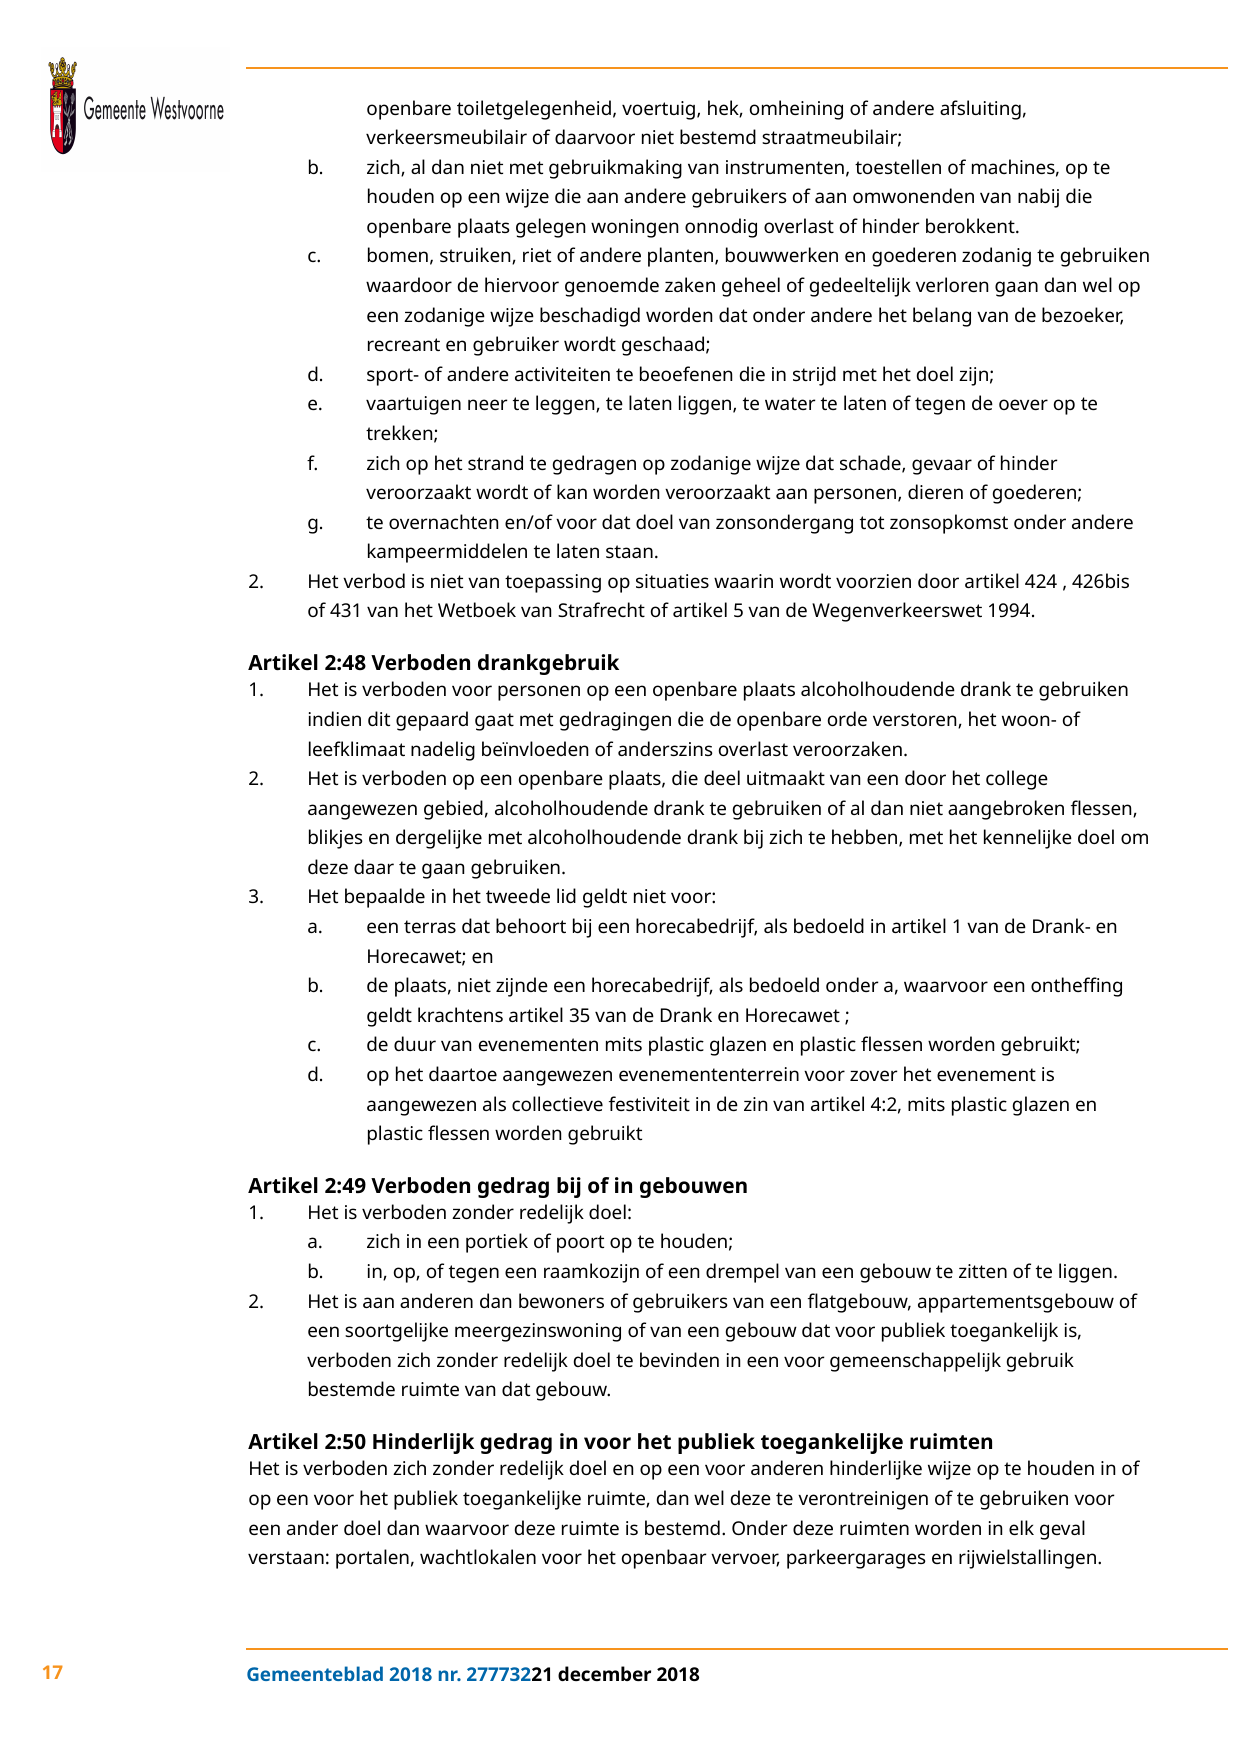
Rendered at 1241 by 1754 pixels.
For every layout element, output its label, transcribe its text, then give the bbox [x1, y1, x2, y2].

list Het is verboden op een openbare plaats, die deel uitmaakt van een door het college aangewezen gebied, alcoholhoudende drank te gebruiken of al dan niet aangebroken flessen, blikjes en dergelijke met alcoholhoudende drank bij zich te hebben, met het kennelijke doel om deze daar te gaan gebruiken. [248, 765, 1152, 880]
list Het is verboden voor personen op een openbare plaats alcoholhoudende drank te gebruiken indien dit gepaard gaat met gedragingen die de openbare orde verstoren, het woon- of leefklimaat nadelig beïnvloeden of anderszins overlast veroorzaken. [248, 677, 1152, 761]
list sport- of andere activiteiten te beoefenen die in strijd met het doel zijn; [307, 361, 1152, 387]
text Artikel 2:50 Hinderlijk gedrag in voor het publiek toegankelijke ruimten [248, 1427, 1152, 1456]
list Het verbod is niet van toepassing op situaties waarin wordt voorzien door artikel 424 , 426bis of 431 van het Wetboek van Strafrecht of artikel 5 van de Wegenverkeerswet 1994. [248, 568, 1152, 623]
picture [41, 47, 231, 172]
list Het is verboden zonder redelijk doel: [248, 1199, 1152, 1225]
list zich in een portiek of poort op te houden; [307, 1229, 1152, 1254]
text Artikel 2:49 Verboden gedrag bij of in gebouwen [248, 1171, 1152, 1199]
list in, op, of tegen een raamkozijn of een drempel van een gebouw te zitten of te liggen. [307, 1258, 1152, 1284]
list openbare toiletgelegenheid, voertuig, hek, omheining of andere afsluiting, verkeersmeubilair of daarvoor niet bestemd straatmeubilair; [307, 95, 1152, 150]
list de duur van evenementen mits plastic glazen en plastic flessen worden gebruikt; [307, 1032, 1152, 1057]
text Artikel 2:48 Verboden drankgebruik [248, 648, 1152, 677]
list Het is aan anderen dan bewoners of gebruikers van een flatgebouw, appartementsgebouw of een soortgelijke meergezinswoning of van een gebouw dat voor publiek toegankelijk is, verboden zich zonder redelijk doel te bevinden in een voor gemeenschappelijk gebruik bestemde ruimte van dat gebouw. [248, 1288, 1152, 1402]
list Het bepaalde in het tweede lid geldt niet voor: [248, 884, 1152, 909]
list de plaats, niet zijnde een horecabedrijf, als bedoeld onder a, waarvoor een ontheffing geldt krachtens artikel 35 van de Drank en Horecawet ; [307, 972, 1152, 1028]
list op het daartoe aangewezen evenemententerrein voor zover het evenement is aangewezen als collectieve festiviteit in de zin van artikel 4:2, mits plastic glazen en plastic flessen worden gebruikt [307, 1061, 1152, 1146]
list zich, al dan niet met gebruikmaking van instrumenten, toestellen of machines, op te houden op een wijze die aan andere gebruikers of aan omwonenden van nabij die openbare plaats gelegen woningen onnodig overlast of hinder berokkent. [307, 154, 1152, 239]
text Het is verboden zich zonder redelijk doel en op een voor anderen hinderlijke wijze op te houden in of op een voor het publiek toegankelijke ruimte, dan wel deze te verontreinigen of te gebruiken voor een ander doel dan waarvoor deze ruimte is bestemd. Onder deze ruimten worden in elk geval verstaan: portalen, wachtlokalen voor het openbaar vervoer, parkeergarages en rijwielstallingen. [248, 1456, 1152, 1570]
list te overnachten en/of voor dat doel van zonsondergang tot zonsopkomst onder andere kampeermiddelen te laten staan. [307, 509, 1152, 564]
list bomen, struiken, riet of andere planten, bouwwerken en goederen zodanig te gebruiken waardoor de hiervoor genoemde zaken geheel of gedeeltelijk verloren gaan dan wel op een zodanige wijze beschadigd worden dat onder andere het belang van de bezoeker, recreant en gebruiker wordt geschaad; [307, 243, 1152, 357]
list vaartuigen neer te leggen, te laten liggen, te water te laten of tegen de oever op te trekken; [307, 391, 1152, 446]
list een terras dat behoort bij een horecabedrijf, als bedoeld in artikel 1 van de Drank- en Horecawet; en [307, 913, 1152, 968]
list zich op het strand te gedragen op zodanige wijze dat schade, gevaar of hinder veroorzaakt wordt of kan worden veroorzaakt aan personen, dieren of goederen; [307, 450, 1152, 505]
